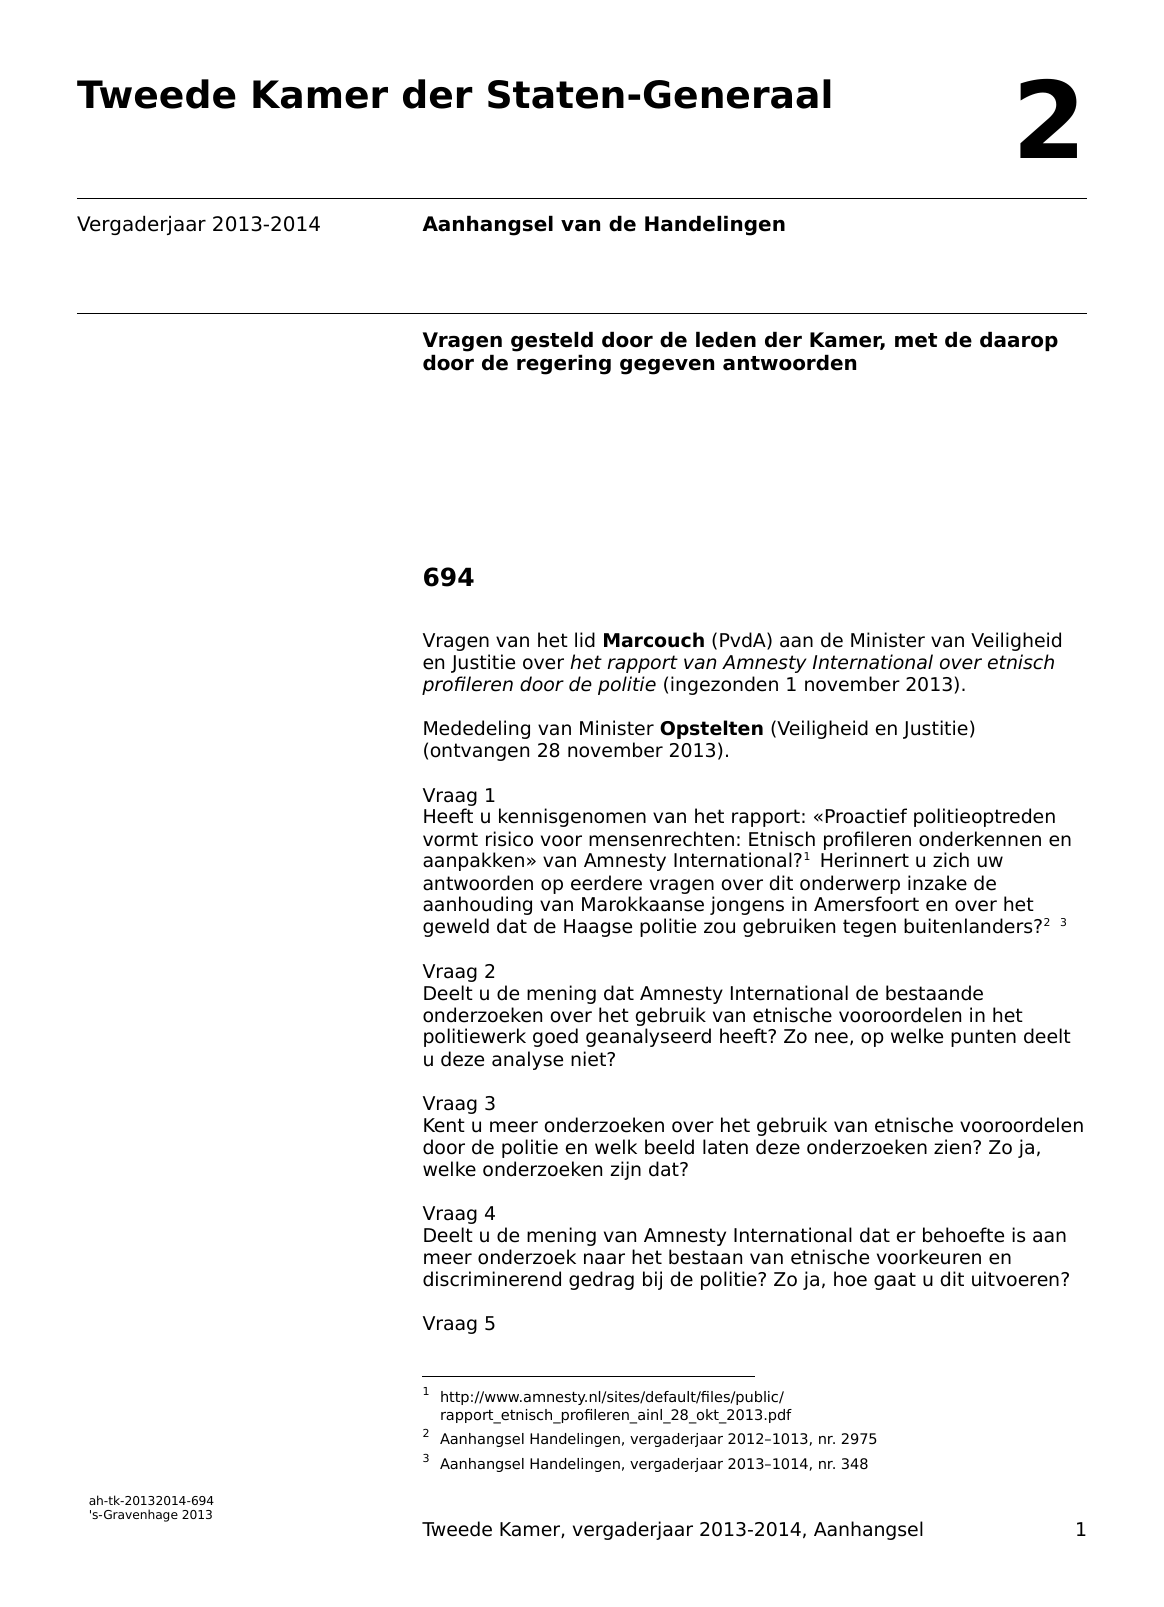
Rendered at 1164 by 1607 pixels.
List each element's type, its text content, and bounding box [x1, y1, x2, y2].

text Heeft u kennisgenomen van het rapport: «Proactief politieoptreden vormt risico voor mensenrechten: Etnisch profileren onderkennen en aanpakken» van Amnesty International? Herinnert u zich uw antwoorden op eerdere vragen over dit onderwerp inzake de aanhouding van Marokkaanse jongens in Amersfoort en over het geweld dat de Haagse politie zou gebruiken tegen buitenlanders? [422, 806, 1087, 938]
table_header 2 [886, 59, 1087, 198]
table_cell Vragen gesteld door de leden der Kamer, met de daarop door de regering gegeven antwoorden [422, 314, 1087, 375]
table_cell Aanhangsel van de Handelingen [422, 199, 1087, 313]
text http://www.amnesty.nl/sites/default/files/public/rapport_etnisch_profileren_ainl_28_okt_2013.pdf [422, 1385, 1087, 1424]
text Deelt u de mening van Amnesty International dat er behoefte is aan meer onderzoek naar het bestaan van etnische voorkeuren en discriminerend gedrag bij de politie? Zo ja, hoe gaat u dit uitvoeren? [422, 1225, 1087, 1291]
text Aanhangsel Handelingen, vergaderjaar 2012–1013, nr. 2975 [422, 1427, 1087, 1449]
text Kent u meer onderzoeken over het gebruik van etnische vooroordelen door de politie en welk beeld laten deze onderzoeken zien? Zo ja, welke onderzoeken zijn dat? [422, 1114, 1087, 1181]
text Mededeling van Minister Opstelten (Veiligheid en Justitie) (ontvangen 28 november 2013). [422, 718, 1087, 762]
table_cell [77, 314, 422, 375]
text 694 [422, 563, 1087, 592]
text Vraag 1 [422, 784, 1087, 806]
text ah-tk-20132014-694 [88, 1494, 323, 1508]
text Vraag 5 [422, 1313, 1087, 1335]
text Vraag 4 [422, 1203, 1087, 1225]
text 's-Gravenhage 2013 [88, 1508, 323, 1522]
text Deelt u de mening dat Amnesty International de bestaande onderzoeken over het gebruik van etnische vooroordelen in het politiewerk goed geanalyseerd heeft? Zo nee, op welke punten deelt u deze analyse niet? [422, 982, 1087, 1070]
text Aanhangsel Handelingen, vergaderjaar 2013–1014, nr. 348 [422, 1452, 1087, 1474]
table_header Tweede Kamer der Staten-Generaal [77, 59, 886, 198]
text Vraag 2 [422, 961, 1087, 982]
table_cell Vergaderjaar 2013-2014 [77, 199, 422, 313]
text Vraag 3 [422, 1093, 1087, 1114]
text Vragen van het lid Marcouch (PvdA) aan de Minister van Veiligheid en Justitie over het rapport van Amnesty International over etnisch profileren door de politie (ingezonden 1 november 2013). [422, 630, 1087, 696]
